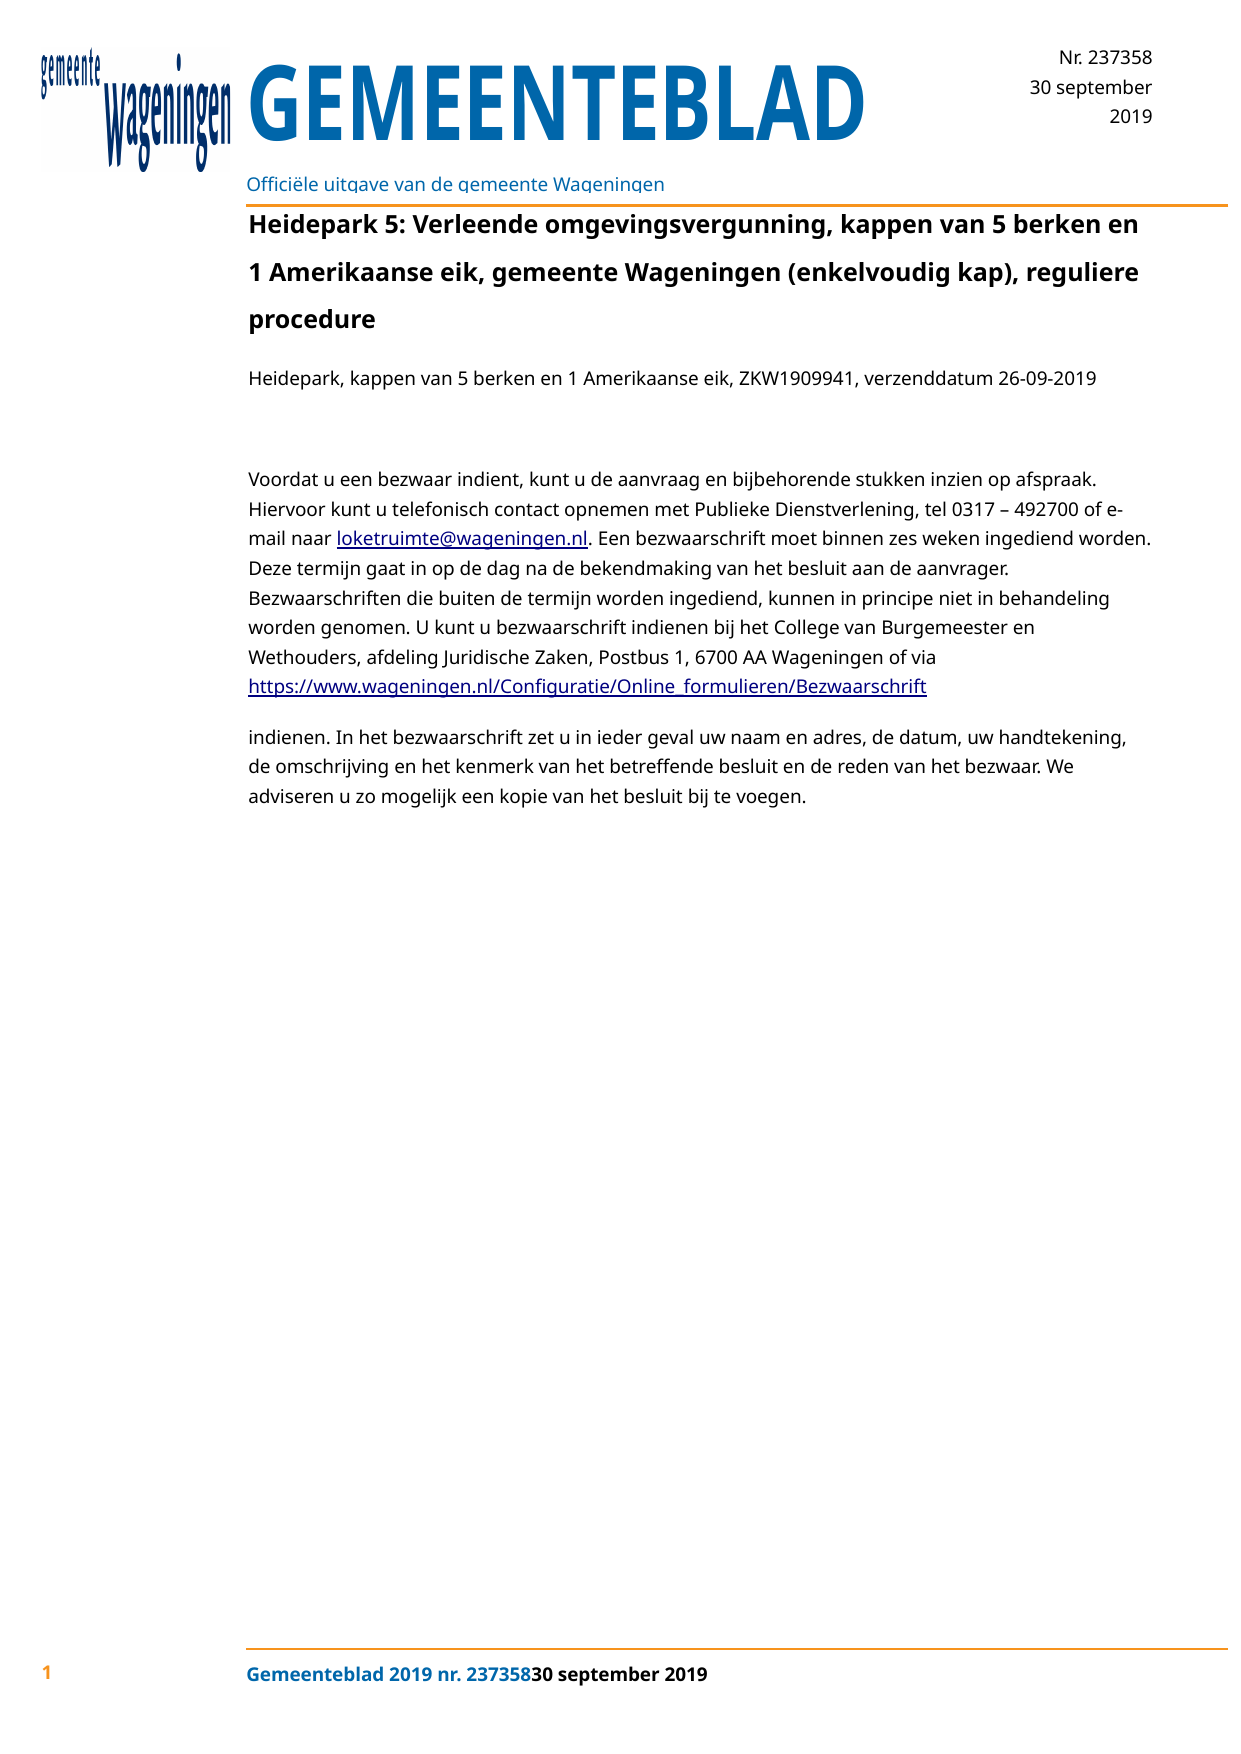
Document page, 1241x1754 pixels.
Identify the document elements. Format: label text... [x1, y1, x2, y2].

picture [41, 47, 231, 172]
text Voordat u een bezwaar indient, kunt u de aanvraag en bijbehorende stukken inzien op afspraak. Hiervoor kunt u telefonisch contact opnemen met Publieke Dienstverlening, tel 0317 – 492700 of e-mail naar loketruimte@wageningen.nl. Een bezwaarschrift moet binnen zes weken ingediend worden. Deze termijn gaat in op de dag na de bekendmaking van het besluit aan de aanvrager. Bezwaarschriften die buiten de termijn worden ingediend, kunnen in principe niet in behandeling worden genomen. U kunt u bezwaarschrift indienen bij het College van Burgemeester en Wethouders, afdeling Juridische Zaken, Postbus 1, 6700 AA Wageningen of via https://www.wageningen.nl/Configuratie/Online_formulieren/Bezwaarschrift [248, 466, 1152, 699]
text Heidepark 5: Verleende omgevingsvergunning, kappen van 5 berken en 1 Amerikaanse eik, gemeente Wageningen (enkelvoudig kap), reguliere procedure [248, 207, 1152, 336]
text Heidepark, kappen van 5 berken en 1 Amerikaanse eik, ZKW1909941, verzenddatum 26-09-2019 [248, 366, 1152, 391]
text indienen. In het bezwaarschrift zet u in ieder geval uw naam en adres, de datum, uw handtekening, de omschrijving en het kenmerk van het betreffende besluit en de reden van het bezwaar. We adviseren u zo mogelijk een kopie van het besluit bij te voegen. [248, 724, 1152, 809]
